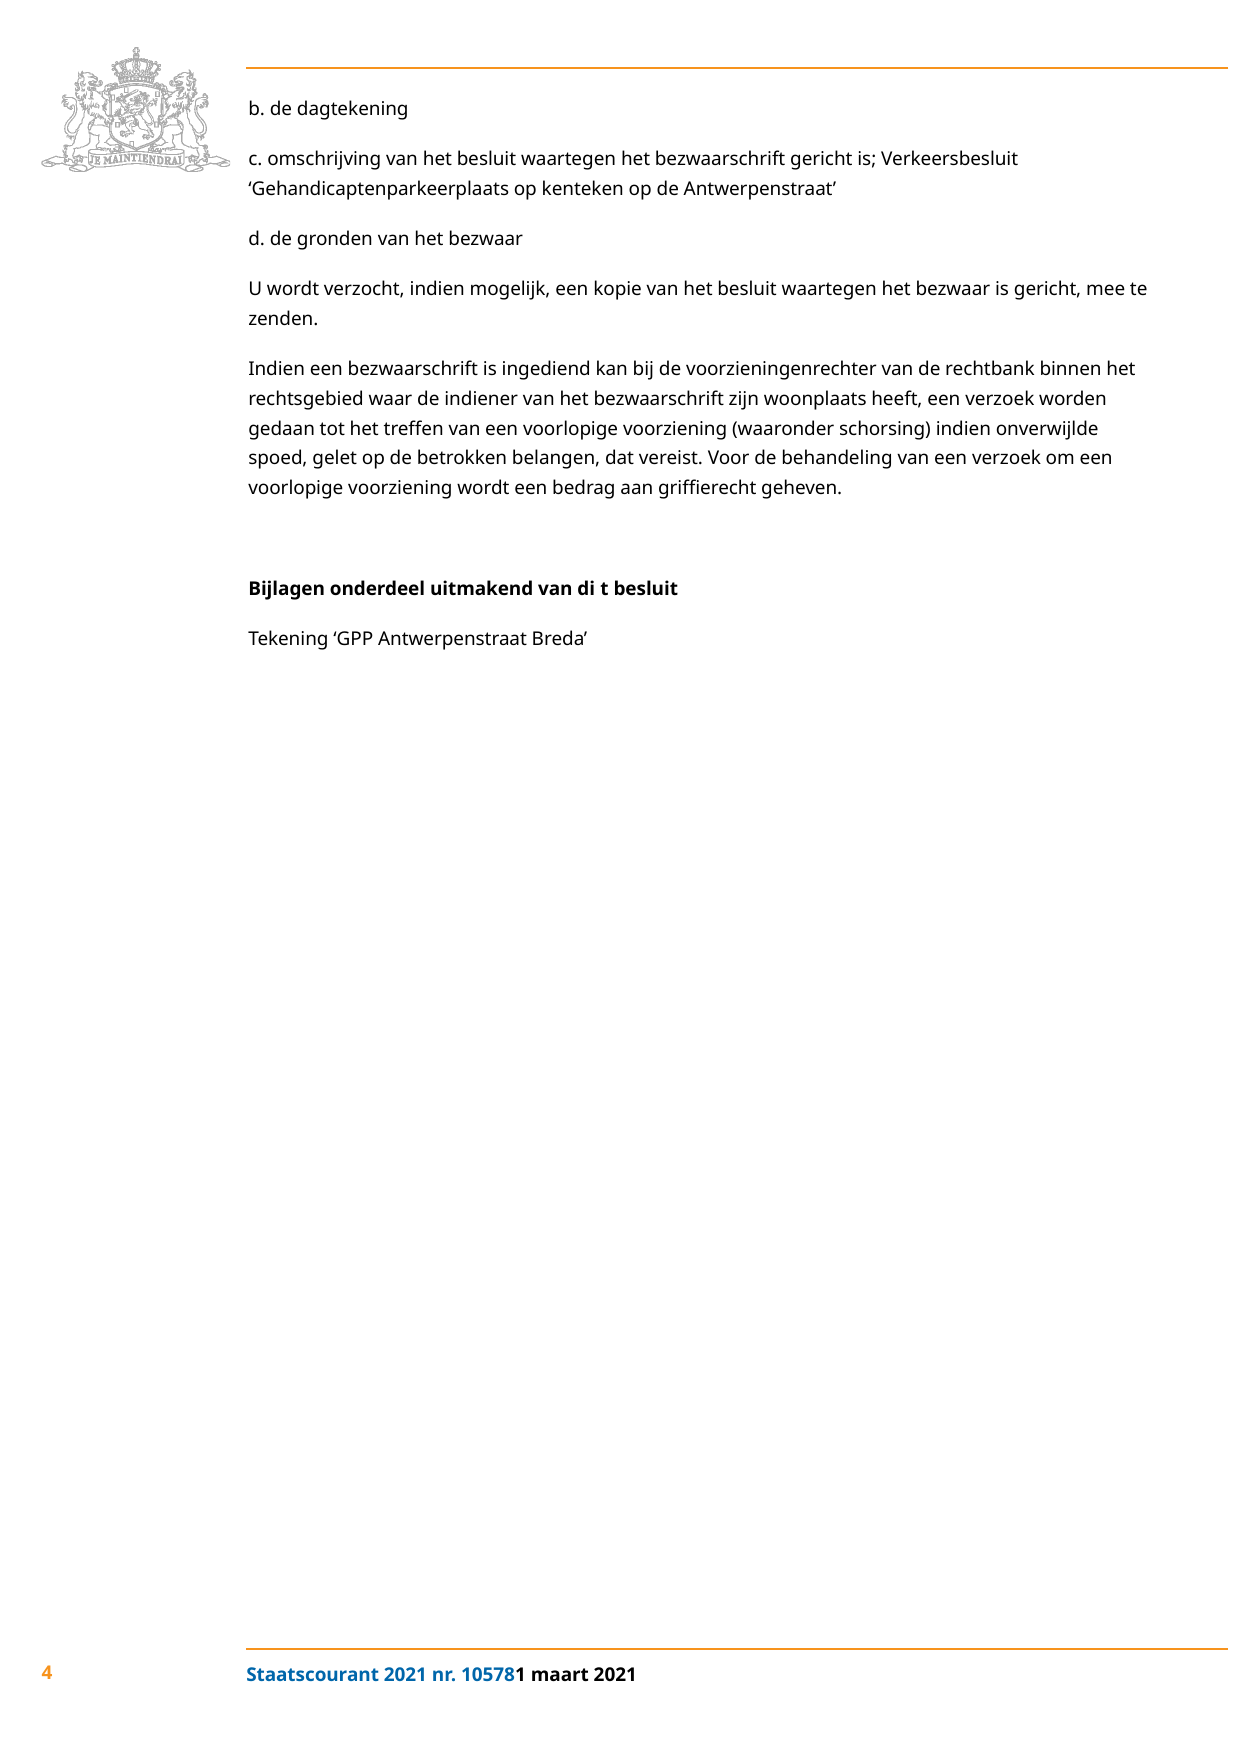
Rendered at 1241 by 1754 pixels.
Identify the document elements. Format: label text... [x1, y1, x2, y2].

text Indien een bezwaarschrift is ingediend kan bij de voorzieningenrechter van de rechtbank binnen het rechtsgebied waar de indiener van het bezwaarschrift zijn woonplaats heeft, een verzoek worden gedaan tot het treffen van een voorlopige voorziening (waaronder schorsing) indien onverwijlde spoed, gelet op de betrokken belangen, dat vereist. Voor de behandeling van een verzoek om een voorlopige voorziening wordt een bedrag aan griffierecht geheven. [248, 356, 1152, 500]
text Tekening ‘GPP Antwerpenstraat Breda’ [248, 625, 1152, 651]
picture [41, 47, 231, 172]
text U wordt verzocht, indien mogelijk, een kopie van het besluit waartegen het bezwaar is gericht, mee te zenden. [248, 276, 1152, 331]
text c. omschrijving van het besluit waartegen het bezwaarschrift gericht is; Verkeersbesluit ‘Gehandicaptenparkeerplaats op kenteken op de Antwerpenstraat’ [248, 145, 1152, 201]
text b. de dagtekening [248, 95, 1152, 121]
text Bijlagen onderdeel uitmakend van di t besluit [248, 575, 1152, 601]
text d. de gronden van het bezwaar [248, 225, 1152, 251]
